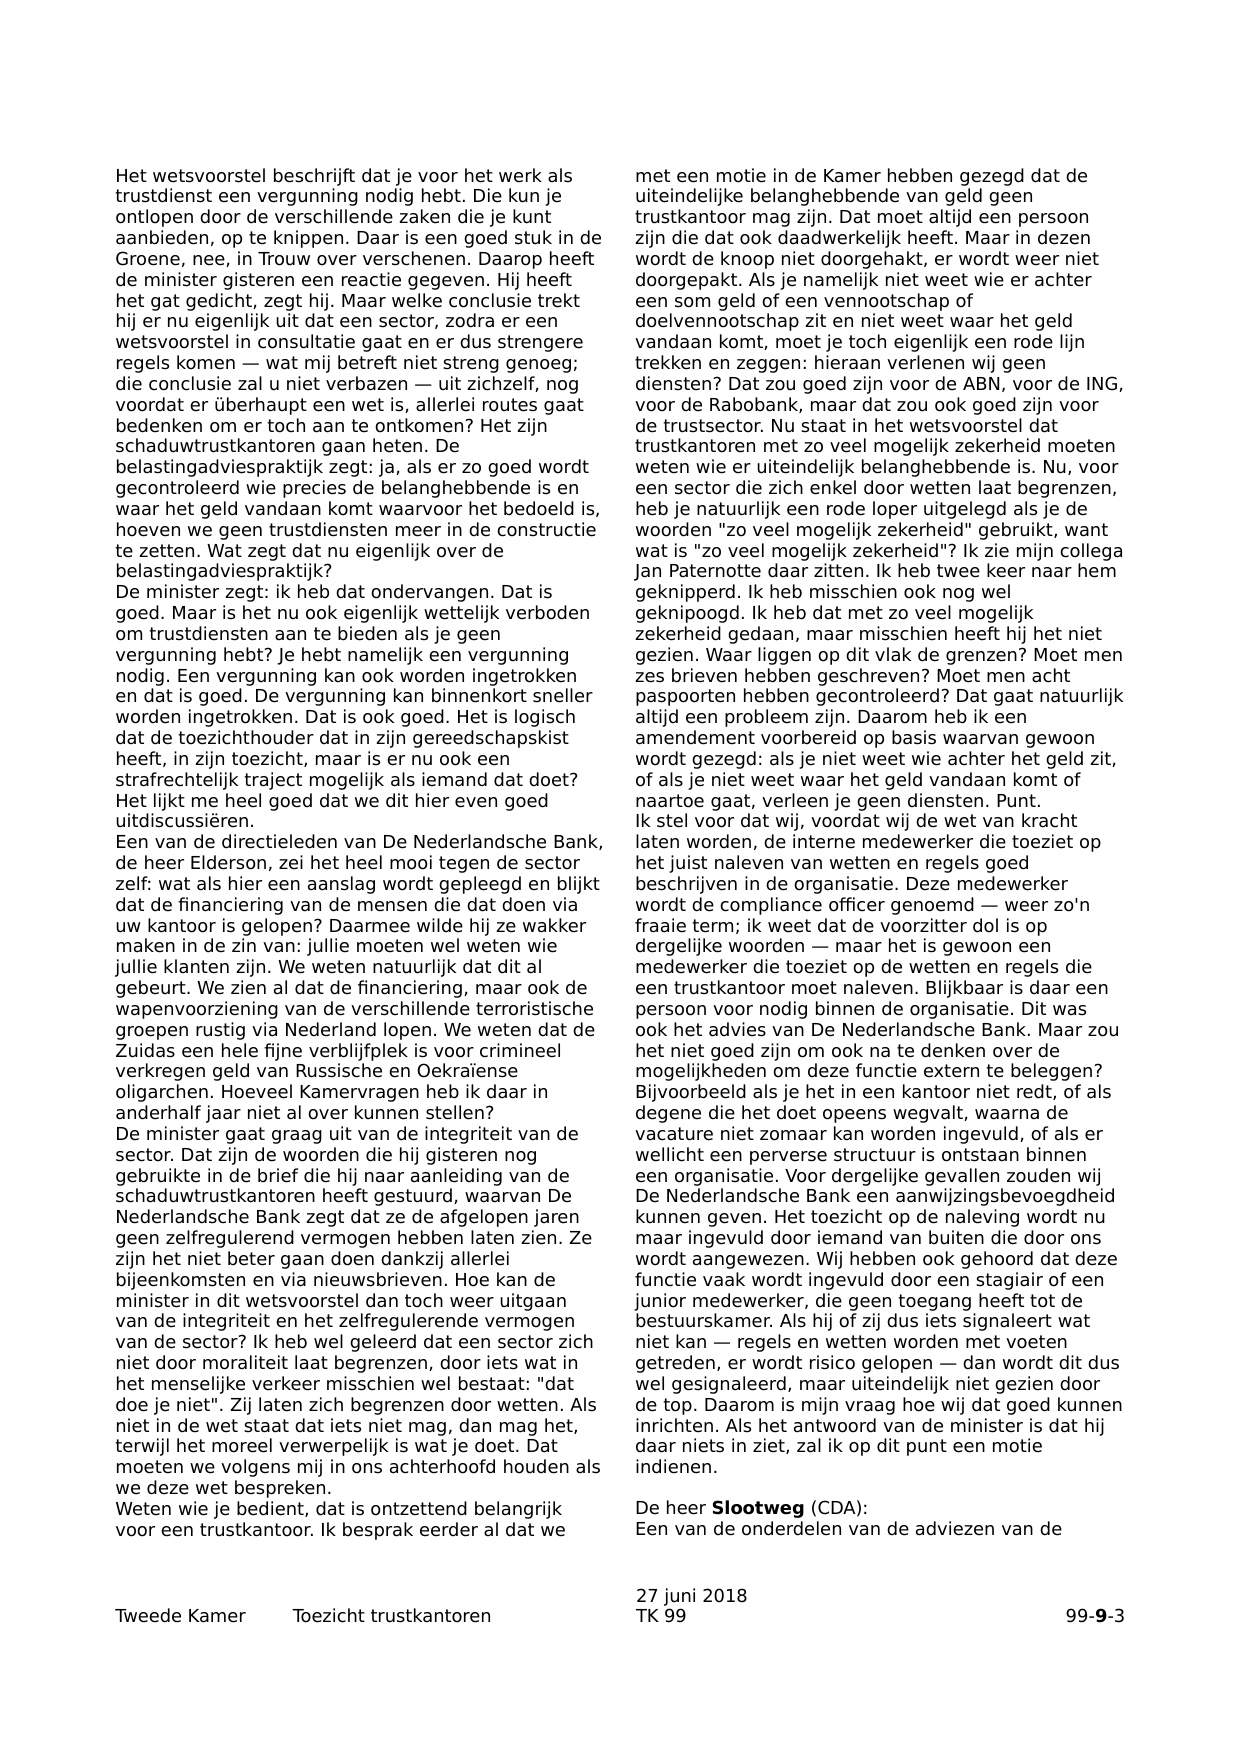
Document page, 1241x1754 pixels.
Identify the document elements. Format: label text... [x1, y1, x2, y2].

text Een van de directieleden van De Nederlandsche Bank, de heer Elderson, zei het heel mooi tegen de sector zelf: wat als hier een aanslag wordt gepleegd en blijkt dat de financiering van de mensen die dat doen via uw kantoor is gelopen? Daarmee wilde hij ze wakker maken in de zin van: jullie moeten wel weten wie jullie klanten zijn. We weten natuurlijk dat dit al gebeurt. We zien al dat de financiering, maar ook de wapenvoorziening van de verschillende terroristische groepen rustig via Nederland lopen. We weten dat de Zuidas een hele fijne verblijfplek is voor crimineel verkregen geld van Russische en Oekraïense oligarchen. Hoeveel Kamervragen heb ik daar in anderhalf jaar niet al over kunnen stellen? [115, 832, 605, 1124]
text De heer Slootweg (CDA): [635, 1498, 1125, 1518]
text Ik stel voor dat wij, voordat wij de wet van kracht laten worden, de interne medewerker die toeziet op het juist naleven van wetten en regels goed beschrijven in de organisatie. Deze medewerker wordt de compliance officer genoemd — weer zo'n fraaie term; ik weet dat de voorzitter dol is op dergelijke woorden — maar het is gewoon een medewerker die toeziet op de wetten en regels die een trustkantoor moet naleven. Blijkbaar is daar een persoon voor nodig binnen de organisatie. Dit was ook het advies van De Nederlandsche Bank. Maar zou het niet goed zijn om ook na te denken over de mogelijkheden om deze functie extern te beleggen? Bijvoorbeeld als je het in een kantoor niet redt, of als degene die het doet opeens wegvalt, waarna de vacature niet zomaar kan worden ingevuld, of als er wellicht een perverse structuur is ontstaan binnen een organisatie. Voor dergelijke gevallen zouden wij De Nederlandsche Bank een aanwijzingsbevoegdheid kunnen geven. Het toezicht op de naleving wordt nu maar ingevuld door iemand van buiten die door ons wordt aangewezen. Wij hebben ook gehoord dat deze functie vaak wordt ingevuld door een stagiair of een junior medewerker, die geen toegang heeft tot de bestuurskamer. Als hij of zij dus iets signaleert wat niet kan — regels en wetten worden met voeten getreden, er wordt risico gelopen — dan wordt dit dus wel gesignaleerd, maar uiteindelijk niet gezien door de top. Daarom is mijn vraag hoe wij dat goed kunnen inrichten. Als het antwoord van de minister is dat hij daar niets in ziet, zal ik op dit punt een motie indienen. [635, 811, 1125, 1478]
text met een motie in de Kamer hebben gezegd dat de uiteindelijke belanghebbende van geld geen trustkantoor mag zijn. Dat moet altijd een persoon zijn die dat ook daadwerkelijk heeft. Maar in dezen wordt de knoop niet doorgehakt, er wordt weer niet doorgepakt. Als je namelijk niet weet wie er achter een som geld of een vennootschap of doelvennootschap zit en niet weet waar het geld vandaan komt, moet je toch eigenlijk een rode lijn trekken en zeggen: hieraan verlenen wij geen diensten? Dat zou goed zijn voor de ABN, voor de ING, voor de Rabobank, maar dat zou ook goed zijn voor de trustsector. Nu staat in het wetsvoorstel dat trustkantoren met zo veel mogelijk zekerheid moeten weten wie er uiteindelijk belanghebbende is. Nu, voor een sector die zich enkel door wetten laat begrenzen, heb je natuurlijk een rode loper uitgelegd als je de woorden "zo veel mogelijk zekerheid" gebruikt, want wat is "zo veel mogelijk zekerheid"? Ik zie mijn collega Jan Paternotte daar zitten. Ik heb twee keer naar hem geknipperd. Ik heb misschien ook nog wel geknipoogd. Ik heb dat met zo veel mogelijk zekerheid gedaan, maar misschien heeft hij het niet gezien. Waar liggen op dit vlak de grenzen? Moet men zes brieven hebben geschreven? Moet men acht paspoorten hebben gecontroleerd? Dat gaat natuurlijk altijd een probleem zijn. Daarom heb ik een amendement voorbereid op basis waarvan gewoon wordt gezegd: als je niet weet wie achter het geld zit, of als je niet weet waar het geld vandaan komt of naartoe gaat, verleen je geen diensten. Punt. [635, 165, 1125, 811]
text Weten wie je bedient, dat is ontzettend belangrijk voor een trustkantoor. Ik besprak eerder al dat we [115, 1499, 605, 1540]
text De minister zegt: ik heb dat ondervangen. Dat is goed. Maar is het nu ook eigenlijk wettelijk verboden om trustdiensten aan te bieden als je geen vergunning hebt? Je hebt namelijk een vergunning nodig. Een vergunning kan ook worden ingetrokken en dat is goed. De vergunning kan binnenkort sneller worden ingetrokken. Dat is ook goed. Het is logisch dat de toezichthouder dat in zijn gereedschapskist heeft, in zijn toezicht, maar is er nu ook een strafrechtelijk traject mogelijk als iemand dat doet? Het lijkt me heel goed dat we dit hier even goed uitdiscussiëren. [115, 582, 605, 832]
text De minister gaat graag uit van de integriteit van de sector. Dat zijn de woorden die hij gisteren nog gebruikte in de brief die hij naar aanleiding van de schaduwtrustkantoren heeft gestuurd, waarvan De Nederlandsche Bank zegt dat ze de afgelopen jaren geen zelfregulerend vermogen hebben laten zien. Ze zijn het niet beter gaan doen dankzij allerlei bijeenkomsten en via nieuwsbrieven. Hoe kan de minister in dit wetsvoorstel dan toch weer uitgaan van de integriteit en het zelfregulerende vermogen van de sector? Ik heb wel geleerd dat een sector zich niet door moraliteit laat begrenzen, door iets wat in het menselijke verkeer misschien wel bestaat: "dat doe je niet". Zij laten zich begrenzen door wetten. Als niet in de wet staat dat iets niet mag, dan mag het, terwijl het moreel verwerpelijk is wat je doet. Dat moeten we volgens mij in ons achterhoofd houden als we deze wet bespreken. [115, 1124, 605, 1499]
text Het wetsvoorstel beschrijft dat je voor het werk als trustdienst een vergunning nodig hebt. Die kun je ontlopen door de verschillende zaken die je kunt aanbieden, op te knippen. Daar is een goed stuk in de Groene, nee, in Trouw over verschenen. Daarop heeft de minister gisteren een reactie gegeven. Hij heeft het gat gedicht, zegt hij. Maar welke conclusie trekt hij er nu eigenlijk uit dat een sector, zodra er een wetsvoorstel in consultatie gaat en er dus strengere regels komen — wat mij betreft niet streng genoeg; die conclusie zal u niet verbazen — uit zichzelf, nog voordat er überhaupt een wet is, allerlei routes gaat bedenken om er toch aan te ontkomen? Het zijn schaduwtrustkantoren gaan heten. De belastingadviespraktijk zegt: ja, als er zo goed wordt gecontroleerd wie precies de belanghebbende is en waar het geld vandaan komt waarvoor het bedoeld is, hoeven we geen trustdiensten meer in de constructie te zetten. Wat zegt dat nu eigenlijk over de belastingadviespraktijk? [115, 165, 605, 582]
text Een van de onderdelen van de adviezen van de [635, 1518, 1125, 1539]
